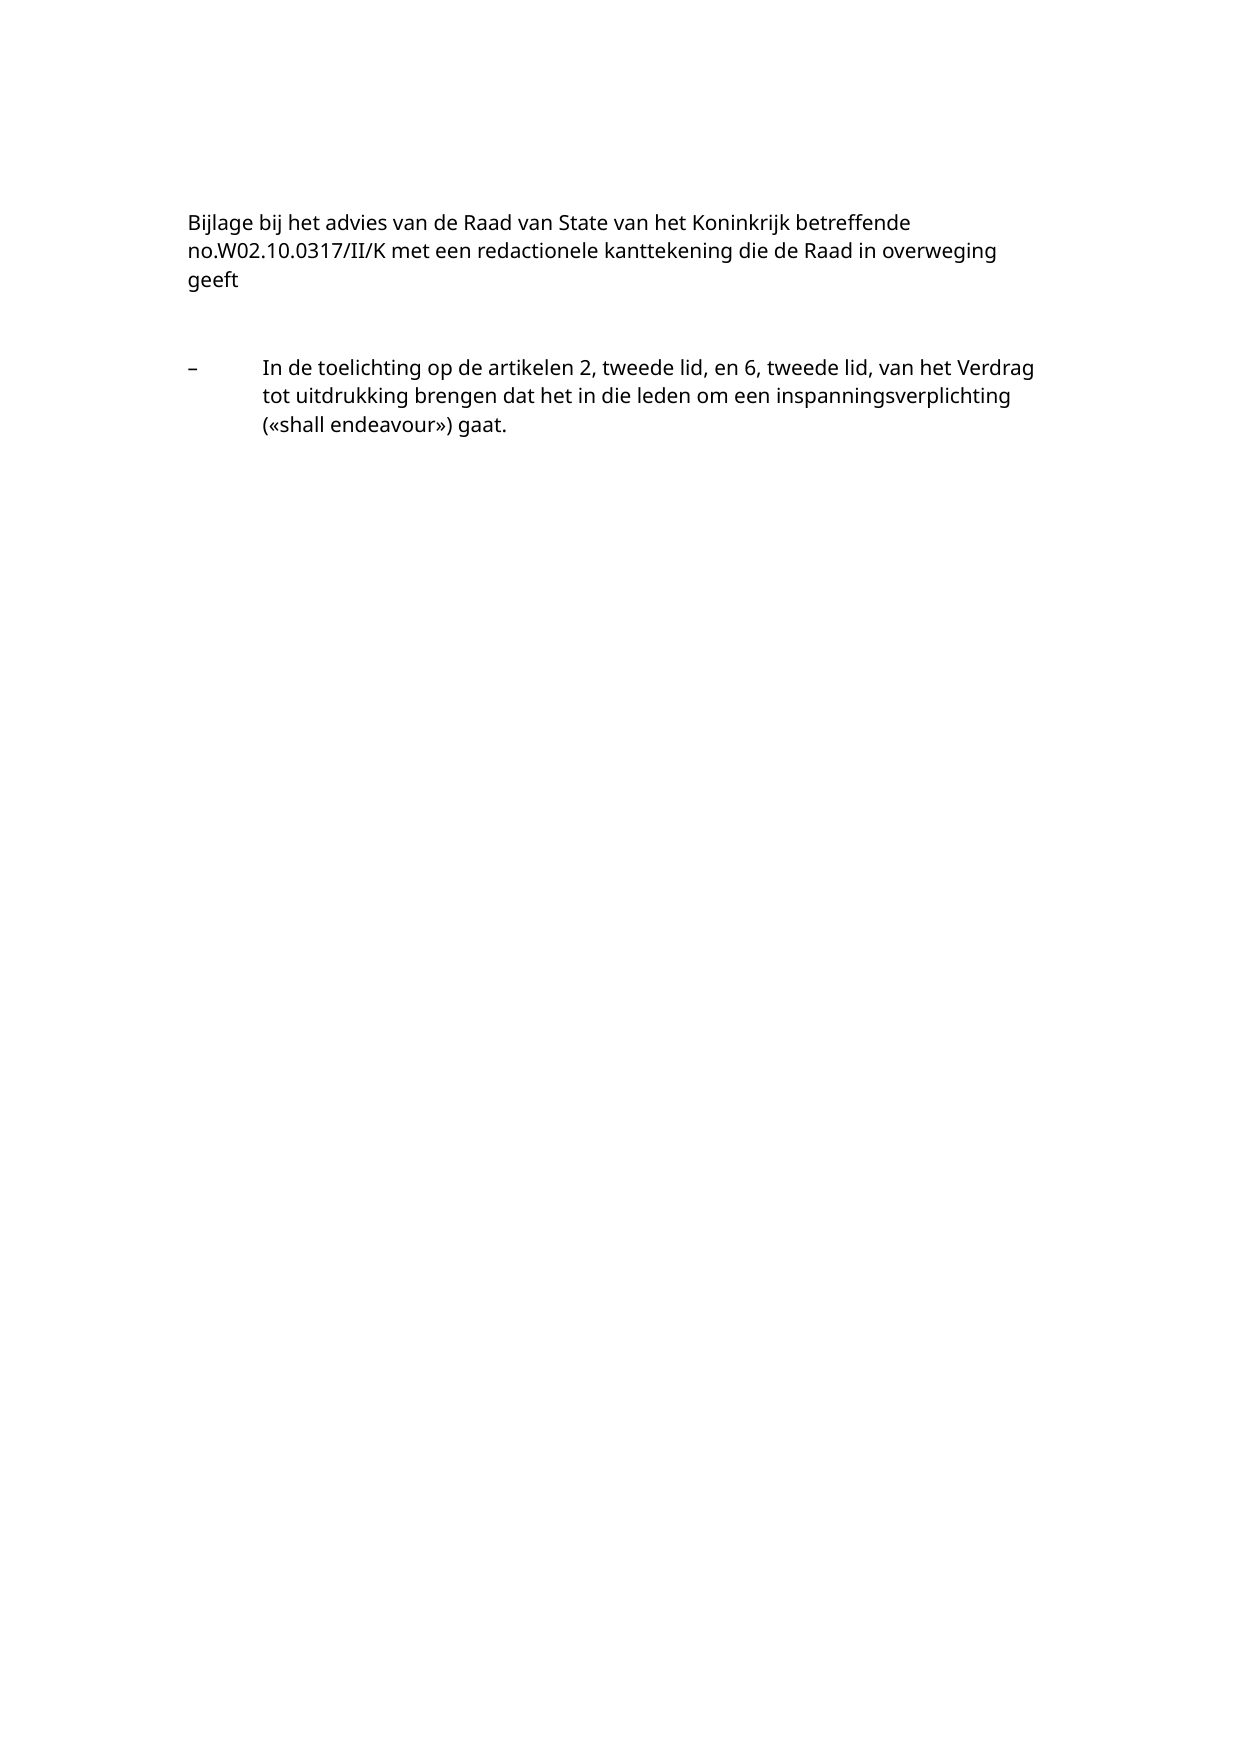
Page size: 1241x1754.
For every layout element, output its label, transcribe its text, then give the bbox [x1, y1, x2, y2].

subtitle Bijlage bij het advies van de Raad van State van het Koninkrijk betreffende no.W02.10.0317/II/K met een redactionele kanttekening die de Raad in overweging geeft [187, 208, 1053, 293]
list In de toelichting op de artikelen 2, tweede lid, en 6, tweede lid, van het Verdrag tot uitdrukking brengen dat het in die leden om een inspanningsverplichting («shall endeavour») gaat. [187, 353, 1053, 438]
